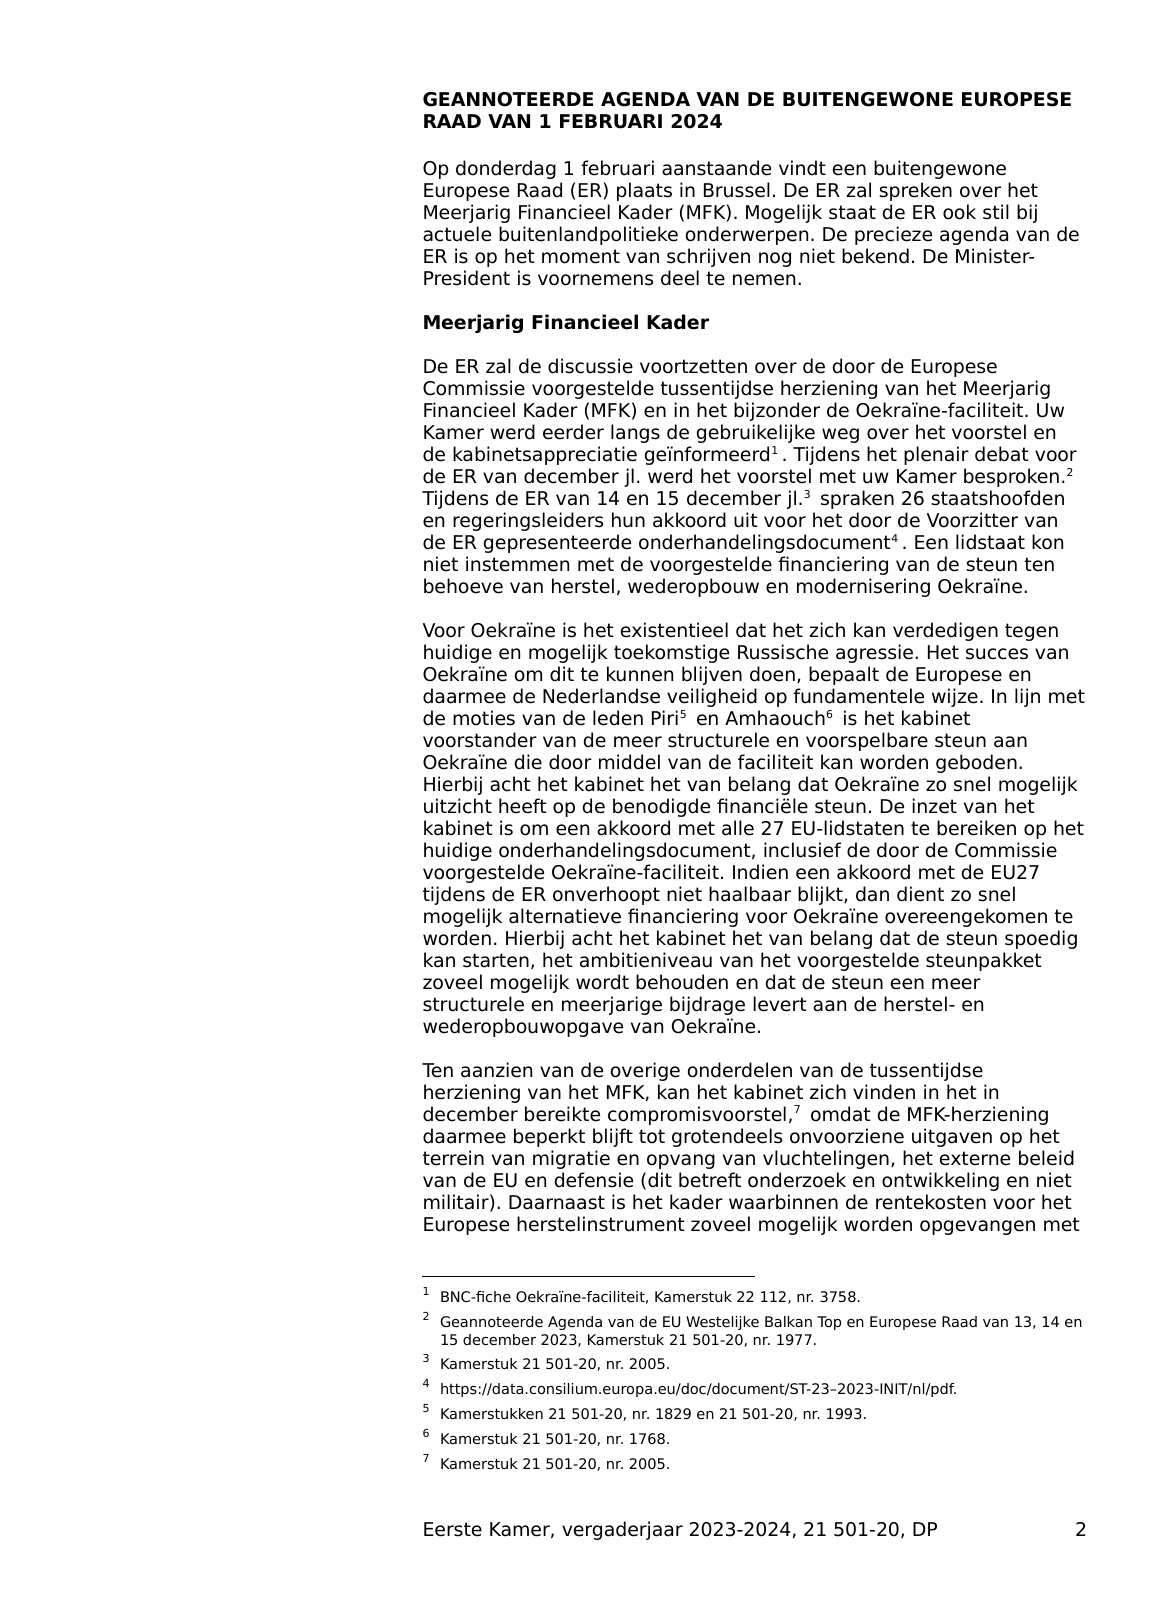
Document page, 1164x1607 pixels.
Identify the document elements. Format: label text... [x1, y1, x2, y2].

text Ten aanzien van de overige onderdelen van de tussentijdse herziening van het MFK, kan het kabinet zich vinden in het in december bereikte compromisvoorstel, omdat de MFK-herziening daarmee beperkt blijft tot grotendeels onvoorziene uitgaven op het terrein van migratie en opvang van vluchtelingen, het externe beleid van de EU en defensie (dit betreft onderzoek en ontwikkeling en niet militair). Daarnaast is het kader waarbinnen de rentekosten voor het Europese herstelinstrument zoveel mogelijk worden opgevangen met [422, 1060, 1087, 1236]
text Geannoteerde Agenda van de EU Westelijke Balkan Top en Europese Raad van 13, 14 en 15 december 2023, Kamerstuk 21 501-20, nr. 1977. [422, 1310, 1087, 1349]
subtitle Meerjarig Financieel Kader [422, 312, 1087, 334]
text De ER zal de discussie voortzetten over de door de Europese Commissie voorgestelde tussentijdse herziening van het Meerjarig Financieel Kader (MFK) en in het bijzonder de Oekraïne-faciliteit. Uw Kamer werd eerder langs de gebruikelijke weg over het voorstel en de kabinetsappreciatie geïnformeerd. Tijdens het plenair debat voor de ER van december jl. werd het voorstel met uw Kamer besproken. Tijdens de ER van 14 en 15 december jl. spraken 26 staatshoofden en regeringsleiders hun akkoord uit voor het door de Voorzitter van de ER gepresenteerde onderhandelingsdocument. Een lidstaat kon niet instemmen met de voorgestelde financiering van de steun ten behoeve van herstel, wederopbouw en modernisering Oekraïne. [422, 356, 1087, 598]
text Kamerstukken 21 501-20, nr. 1829 en 21 501-20, nr. 1993. [422, 1402, 1087, 1424]
text Kamerstuk 21 501-20, nr. 2005. [422, 1452, 1087, 1474]
text Voor Oekraïne is het existentieel dat het zich kan verdedigen tegen huidige en mogelijk toekomstige Russische agressie. Het succes van Oekraïne om dit te kunnen blijven doen, bepaalt de Europese en daarmee de Nederlandse veiligheid op fundamentele wijze. In lijn met de moties van de leden Piri en Amhaouch is het kabinet voorstander van de meer structurele en voorspelbare steun aan Oekraïne die door middel van de faciliteit kan worden geboden. Hierbij acht het kabinet het van belang dat Oekraïne zo snel mogelijk uitzicht heeft op de benodigde financiële steun. De inzet van het kabinet is om een akkoord met alle 27 EU-lidstaten te bereiken op het huidige onderhandelingsdocument, inclusief de door de Commissie voorgestelde Oekraïne-faciliteit. Indien een akkoord met de EU27 tijdens de ER onverhoopt niet haalbaar blijkt, dan dient zo snel mogelijk alternatieve financiering voor Oekraïne overeengekomen te worden. Hierbij acht het kabinet het van belang dat de steun spoedig kan starten, het ambitieniveau van het voorgestelde steunpakket zoveel mogelijk wordt behouden en dat de steun een meer structurele en meerjarige bijdrage levert aan de herstel- en wederopbouwopgave van Oekraïne. [422, 620, 1087, 1038]
text BNC-fiche Oekraïne-faciliteit, Kamerstuk 22 112, nr. 3758. [422, 1285, 1087, 1307]
text Op donderdag 1 februari aanstaande vindt een buitengewone Europese Raad (ER) plaats in Brussel. De ER zal spreken over het Meerjarig Financieel Kader (MFK). Mogelijk staat de ER ook stil bij actuele buitenlandpolitieke onderwerpen. De precieze agenda van de ER is op het moment van schrijven nog niet bekend. De Minister-President is voornemens deel te nemen. [422, 158, 1087, 290]
text Kamerstuk 21 501-20, nr. 2005. [422, 1352, 1087, 1374]
text https://data.consilium.europa.eu/doc/document/ST-23–2023-INIT/nl/pdf. [422, 1377, 1087, 1399]
text Kamerstuk 21 501-20, nr. 1768. [422, 1427, 1087, 1449]
subtitle GEANNOTEERDE AGENDA VAN DE BUITENGEWONE EUROPESE RAAD VAN 1 FEBRUARI 2024 [422, 89, 1087, 133]
